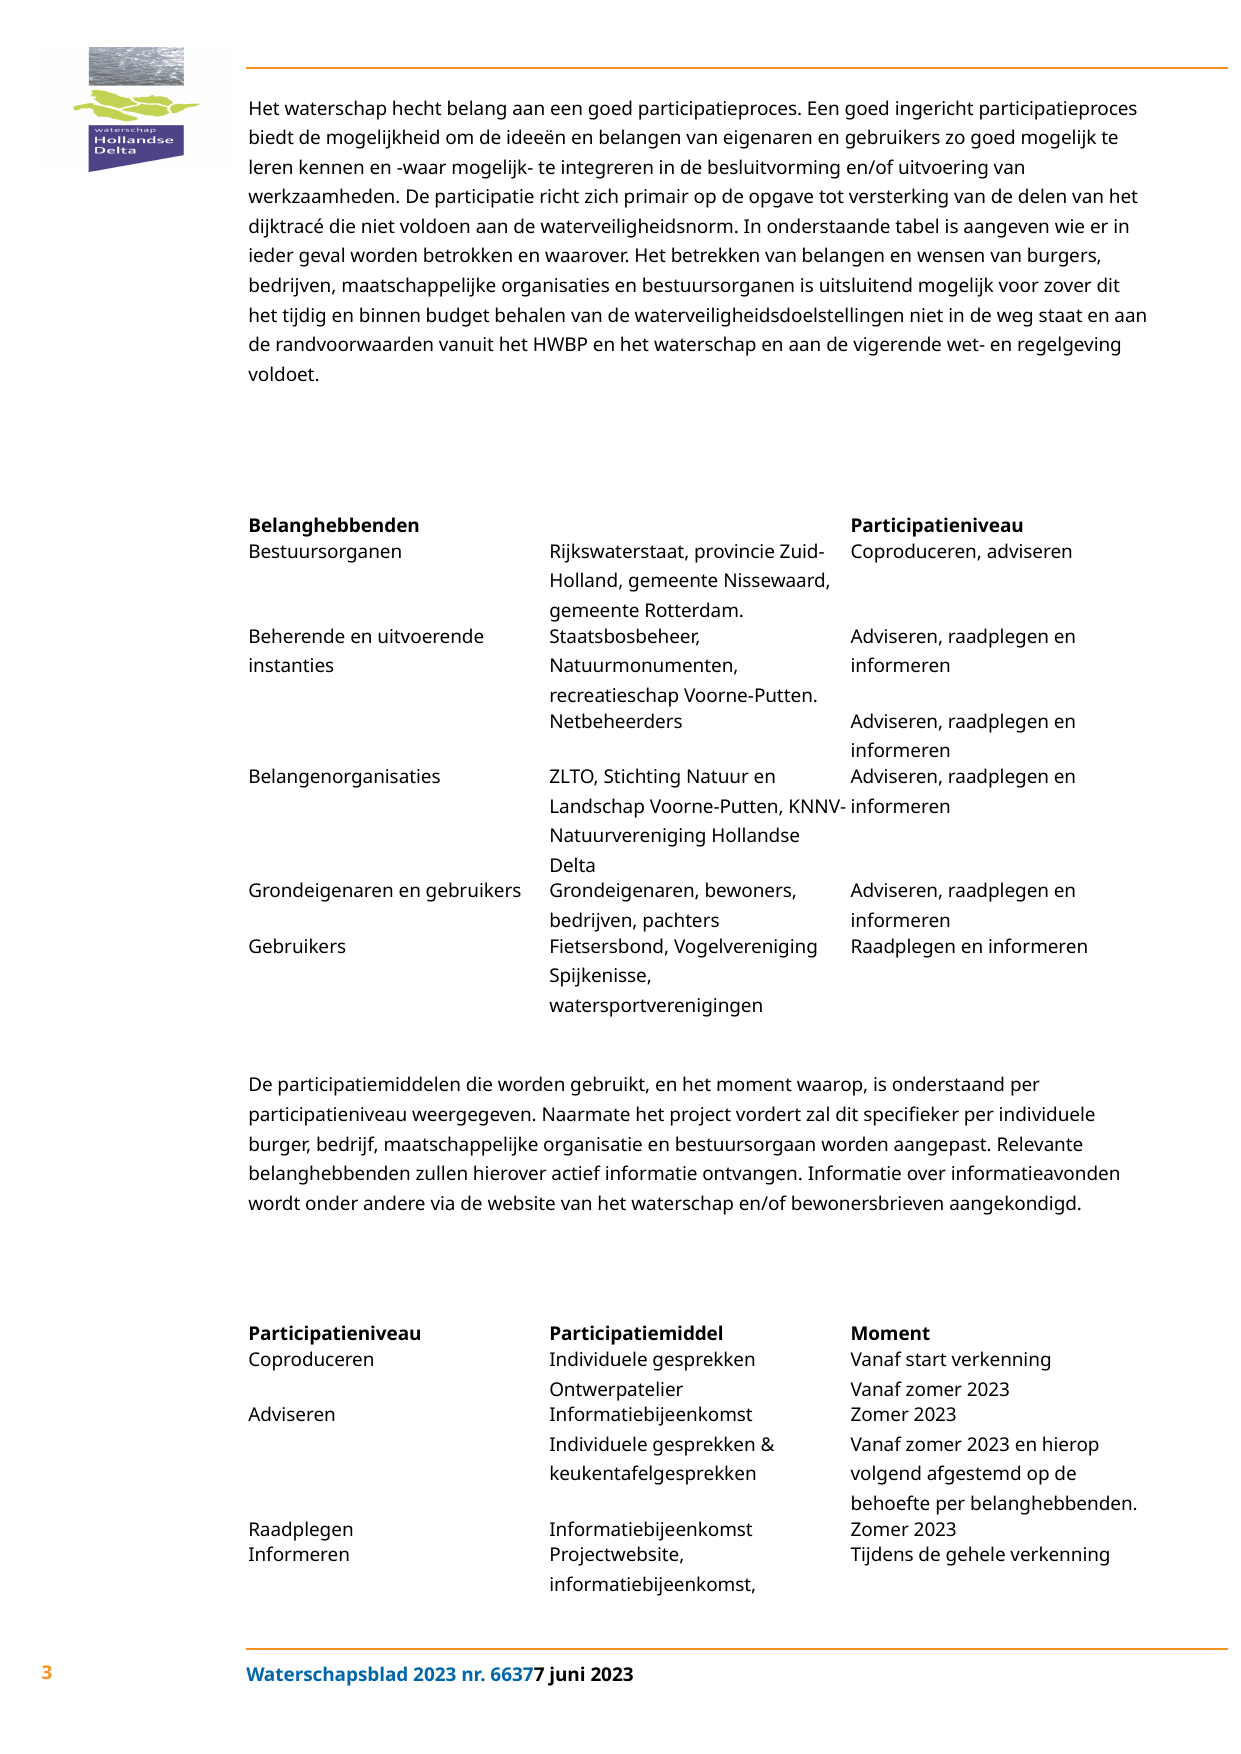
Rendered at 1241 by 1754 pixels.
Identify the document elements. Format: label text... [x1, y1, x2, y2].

text De participatiemiddelen die worden gebruikt, en het moment waarop, is onderstaand per participatieniveau weergegeven. Naarmate het project vordert zal dit specifieker per individuele burger, bedrijf, maatschappelijke organisatie en bestuursorgaan worden aangepast. Relevante belanghebbenden zullen hierover actief informatie ontvangen. Informatie over informatieavonden wordt onder andere via de website van het waterschap en/of bewonersbrieven aangekondigd. [248, 1072, 1152, 1216]
table_cell Beherende en uitvoerende instanties [248, 623, 549, 763]
table_cell Coproduceren [248, 1346, 549, 1401]
table_cell Grondeigenaren, bewoners, bedrijven, pachters [549, 878, 850, 933]
table_cell Adviseren, raadplegen en informeren [850, 623, 1152, 708]
table_cell Bestuursorganen [248, 538, 549, 623]
table_cell Coproduceren, adviseren [850, 538, 1152, 623]
table_cell Staatsbosbeheer, Natuurmonumenten, recreatieschap Voorne-Putten. [549, 623, 850, 708]
table_header Participatieniveau [248, 1291, 549, 1346]
table_cell Adviseren, raadplegen en informeren [850, 763, 1152, 878]
table_cell Adviseren, raadplegen en informeren [850, 878, 1152, 933]
table_cell Informeren [248, 1542, 549, 1597]
text Het waterschap hecht belang aan een goed participatieproces. Een goed ingericht participatieproces biedt de mogelijkheid om de ideeën en belangen van eigenaren en gebruikers zo goed mogelijk te leren kennen en -waar mogelijk- te integreren in de besluitvorming en/of uitvoering van werkzaamheden. De participatie richt zich primair op de opgave tot versterking van de delen van het dijktracé die niet voldoen aan de waterveiligheidsnorm. In onderstaande tabel is aangeven wie er in ieder geval worden betrokken en waarover. Het betrekken van belangen en wensen van burgers, bedrijven, maatschappelijke organisaties en bestuursorganen is uitsluitend mogelijk voor zover dit het tijdig en binnen budget behalen van de waterveiligheidsdoelstellingen niet in de weg staat en aan de randvoorwaarden vanuit het HWBP en het waterschap en aan de vigerende wet- en regelgeving voldoet. [248, 95, 1152, 387]
table_cell Fietsersbond, Vogelvereniging Spijkenisse, watersportverenigingen [549, 933, 850, 1018]
table_cell Zomer 2023 [850, 1516, 1152, 1542]
table_cell Raadplegen en informeren [850, 933, 1152, 1018]
table_cell Individuele gesprekken Ontwerpatelier [549, 1346, 850, 1401]
table_cell Gebruikers [248, 933, 549, 1018]
table_header Moment [850, 1291, 1152, 1346]
table_cell Raadplegen [248, 1516, 549, 1542]
table_cell Zomer 2023 Vanaf zomer 2023 en hierop volgend afgestemd op de behoefte per belanghebbenden. [850, 1401, 1152, 1516]
table_cell Informatiebijeenkomst [549, 1516, 850, 1542]
table_cell Belangenorganisaties [248, 763, 549, 878]
table_cell Adviseren [248, 1401, 549, 1516]
table_header Participatiemiddel [549, 1291, 850, 1346]
table_cell Grondeigenaren en gebruikers [248, 878, 549, 933]
table_cell Projectwebsite, informatiebijeenkomst, [549, 1542, 850, 1597]
table_cell Rijkswaterstaat, provincie Zuid-Holland, gemeente Nissewaard, gemeente Rotterdam. [549, 538, 850, 623]
table_cell Adviseren, raadplegen en informeren [850, 708, 1152, 763]
table_cell Informatiebijeenkomst Individuele gesprekken & keukentafelgesprekken [549, 1401, 850, 1516]
table_cell Netbeheerders [549, 708, 850, 763]
table_cell Tijdens de gehele verkenning [850, 1542, 1152, 1597]
table_header Belanghebbenden [248, 513, 850, 538]
table_cell ZLTO, Stichting Natuur en Landschap Voorne-Putten, KNNV-Natuurvereniging Hollandse Delta [549, 763, 850, 878]
table_cell Vanaf start verkenning Vanaf zomer 2023 [850, 1346, 1152, 1401]
picture [41, 47, 231, 172]
table_header Participatieniveau [850, 513, 1152, 538]
